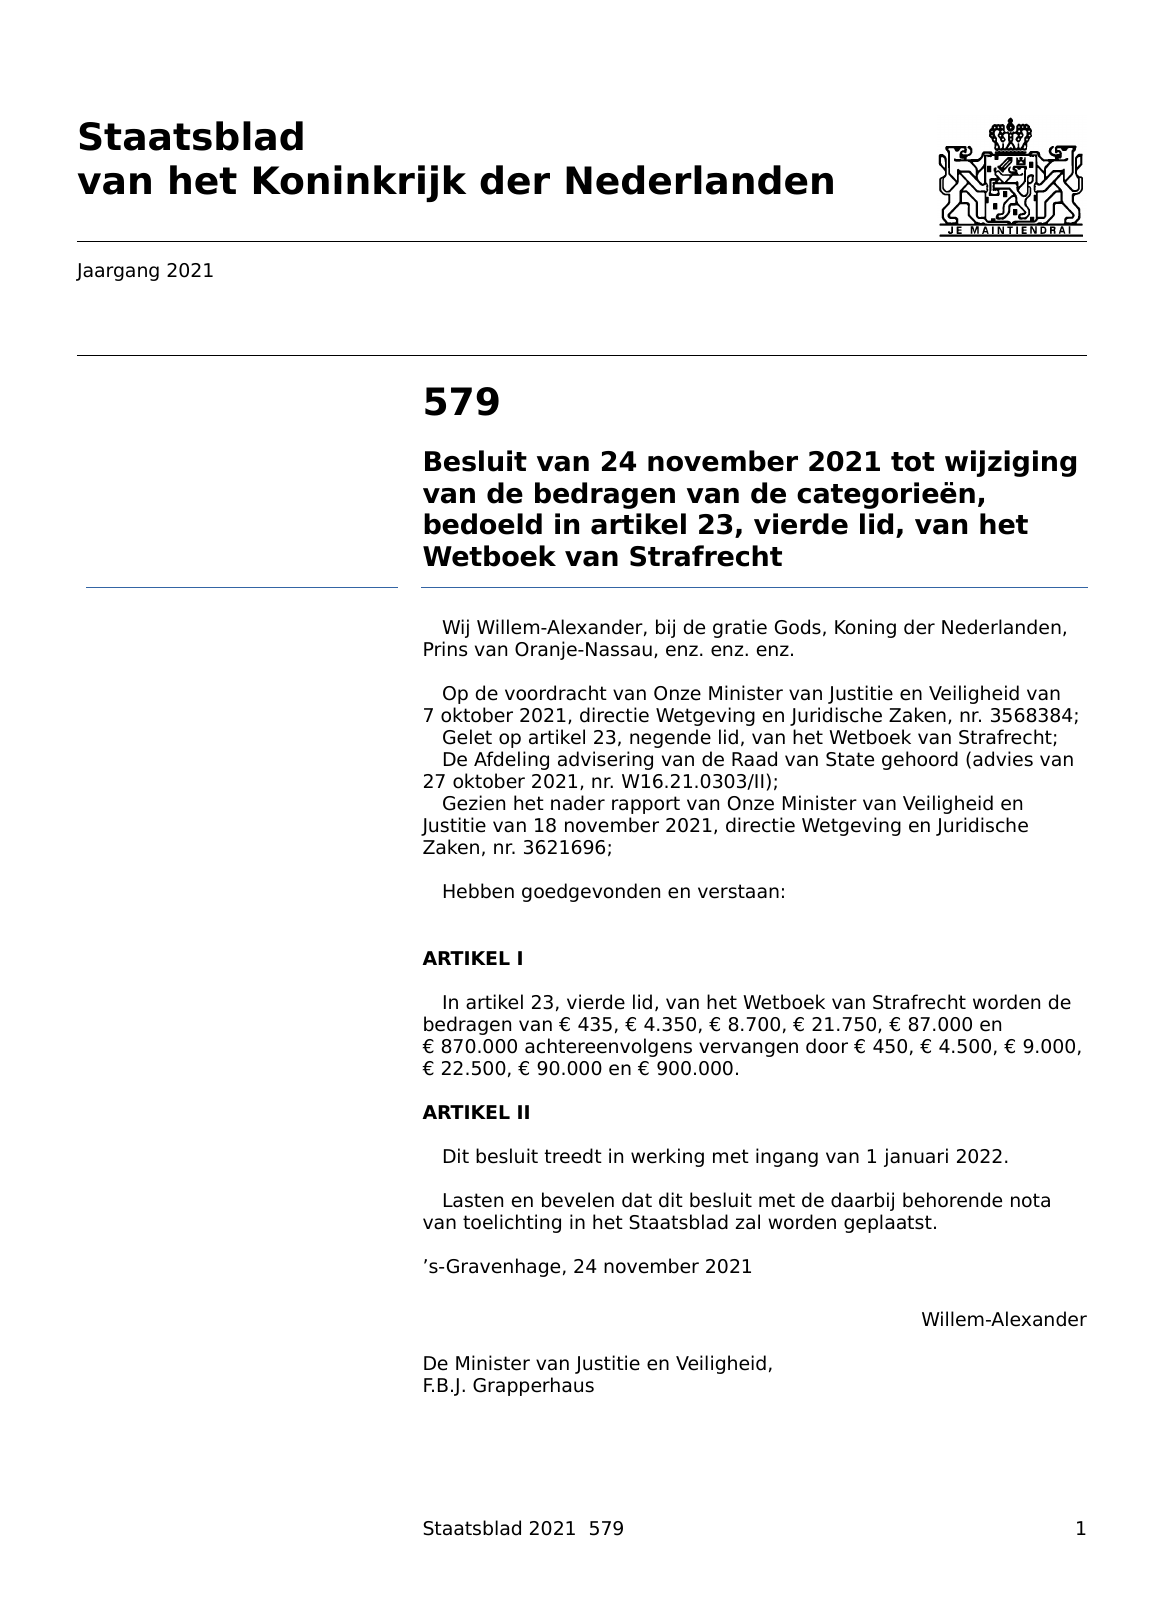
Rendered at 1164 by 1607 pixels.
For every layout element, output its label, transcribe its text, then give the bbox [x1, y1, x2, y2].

text Hebben goedgevonden en verstaan: [422, 881, 1087, 903]
subtitle ARTIKEL I [422, 948, 1087, 970]
text Dit besluit treedt in werking met ingang van 1 januari 2022. [422, 1146, 1087, 1168]
text Gezien het nader rapport van Onze Minister van Veiligheid en Justitie van 18 november 2021, directie Wetgeving en Juridische Zaken, nr. 3621696; [422, 793, 1087, 859]
text In artikel 23, vierde lid, van het Wetboek van Strafrecht worden de bedragen van € 435, € 4.350, € 8.700, € 21.750, € 87.000 en € 870.000 achtereenvolgens vervangen door € 450, € 4.500, € 9.000, € 22.500, € 90.000 en € 900.000. [422, 992, 1087, 1080]
text De Afdeling advisering van de Raad van State gehoord (advies van 27 oktober 2021, nr. W16.21.0303/II); [422, 749, 1087, 793]
text Gelet op artikel 23, negende lid, van het Wetboek van Strafrecht; [422, 727, 1087, 749]
subtitle 579 [422, 381, 1087, 424]
table_cell Jaargang 2021 [77, 242, 1087, 355]
table_header [886, 100, 1087, 241]
text Willem-Alexander [422, 1308, 1087, 1330]
picture [936, 115, 1087, 240]
text Wij Willem-Alexander, bij de gratie Gods, Koning der Nederlanden, Prins van Oranje-Nassau, enz. enz. enz. [422, 617, 1087, 661]
text Lasten en bevelen dat dit besluit met de daarbij behorende nota van toelichting in het Staatsblad zal worden geplaatst. [422, 1190, 1087, 1234]
text ’s-Gravenhage, 24 november 2021 [422, 1256, 1087, 1278]
table_header Staatsblad van het Koninkrijk der Nederlanden [77, 100, 886, 241]
text Besluit van 24 november 2021 tot wijziging van de bedragen van de categorieën, bedoeld in artikel 23, vierde lid, van het Wetboek van Strafrecht [422, 447, 1087, 573]
text Op de voordracht van Onze Minister van Justitie en Veiligheid van 7 oktober 2021, directie Wetgeving en Juridische Zaken, nr. 3568384; [422, 683, 1087, 727]
subtitle ARTIKEL II [422, 1102, 1087, 1124]
text De Minister van Justitie en Veiligheid, F.B.J. Grapperhaus [422, 1353, 1087, 1397]
